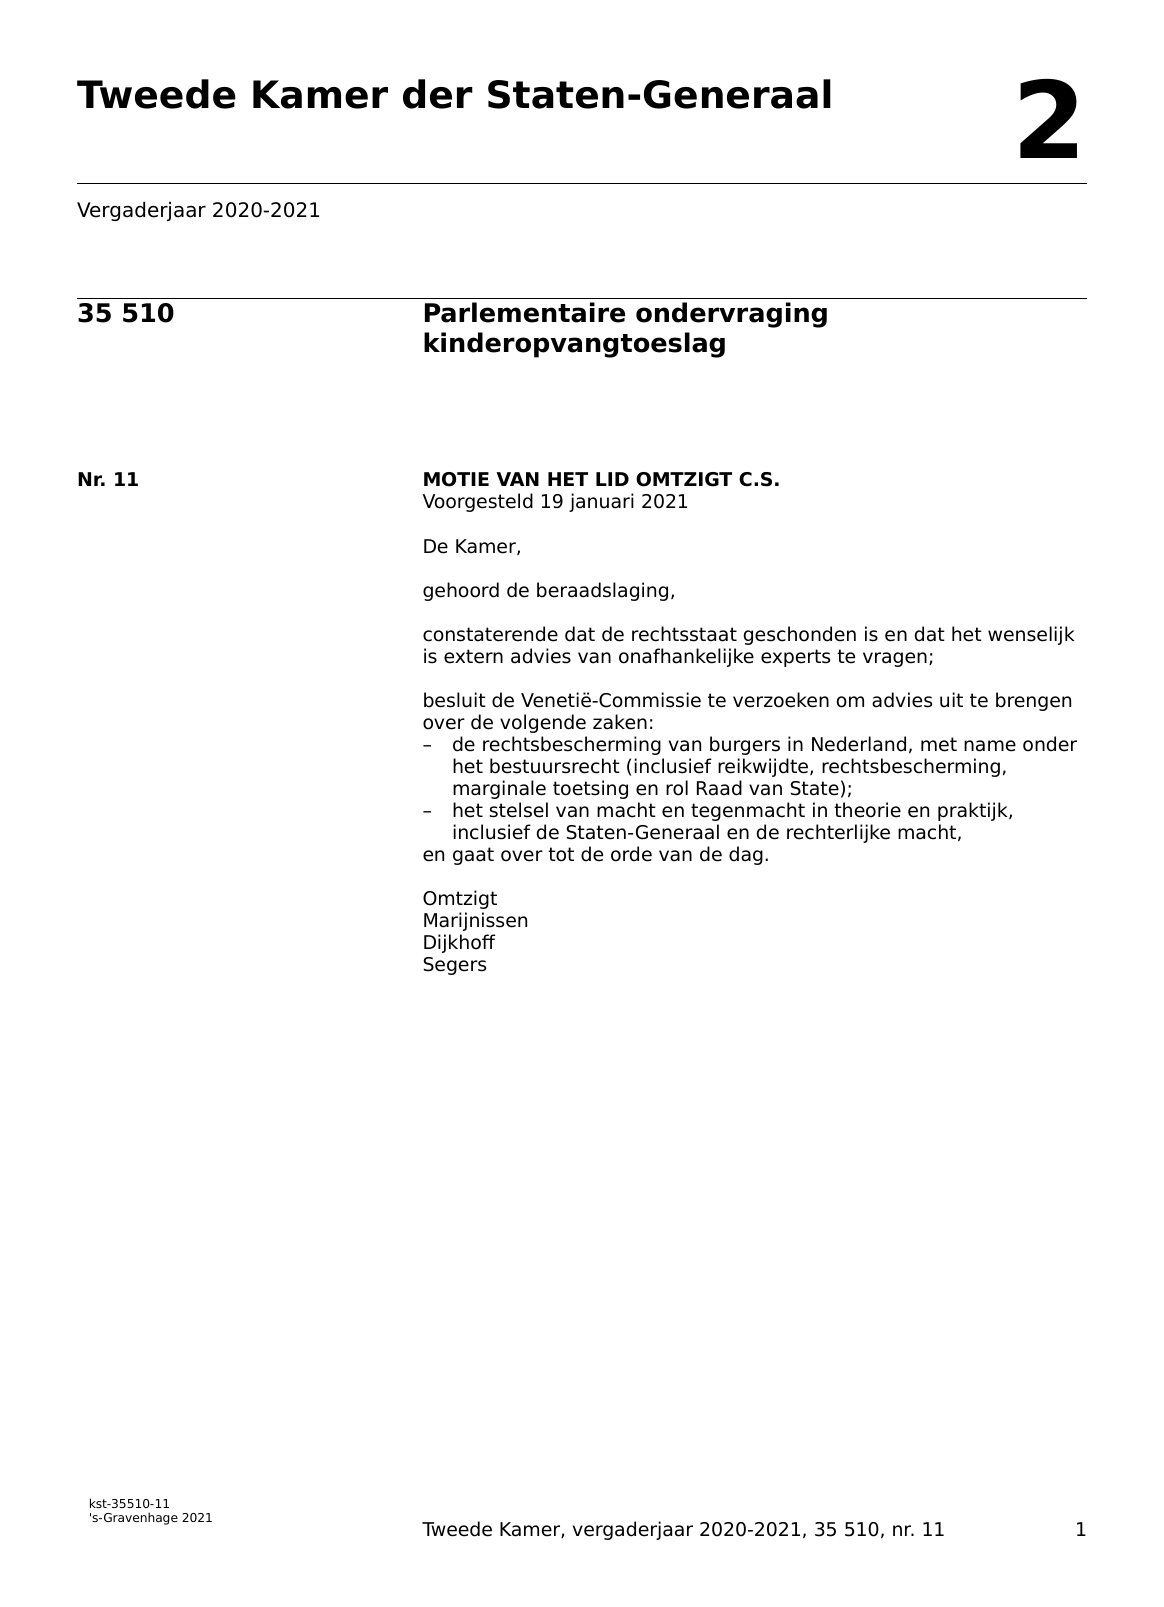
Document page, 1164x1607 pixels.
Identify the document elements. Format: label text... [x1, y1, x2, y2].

text constaterende dat de rechtsstaat geschonden is en dat het wenselijk is extern advies van onafhankelijke experts te vragen; [422, 624, 1087, 668]
text Omtzigt [422, 888, 1087, 910]
text Marijnissen [422, 910, 1087, 932]
text gehoord de beraadslaging, [422, 580, 1087, 602]
text Dijkhoff [422, 932, 1087, 954]
text De Kamer, [422, 536, 1087, 557]
text Segers [422, 954, 1087, 976]
text en gaat over tot de orde van de dag. [422, 844, 1087, 866]
text – het stelsel van macht en tegenmacht in theorie en praktijk, inclusief de Staten-Generaal en de rechterlijke macht, [422, 800, 1087, 844]
text besluit de Venetië-Commissie te verzoeken om advies uit te brengen over de volgende zaken: [422, 690, 1087, 734]
text 's-Gravenhage 2021 [88, 1511, 323, 1525]
subtitle 35 510 Parlementaire ondervraging kinderopvangtoeslag [77, 299, 1087, 358]
table_header Tweede Kamer der Staten-Generaal [77, 59, 886, 183]
text Voorgesteld 19 januari 2021 [422, 491, 1087, 513]
subtitle Nr. 11 MOTIE VAN HET LID OMTZIGT C.S. [77, 469, 1087, 491]
text kst-35510-11 [88, 1497, 323, 1511]
text – de rechtsbescherming van burgers in Nederland, met name onder het bestuursrecht (inclusief reikwijdte, rechtsbescherming, marginale toetsing en rol Raad van State); [422, 734, 1087, 800]
table_header 2 [886, 59, 1087, 183]
table_cell Vergaderjaar 2020-2021 [77, 184, 1087, 298]
